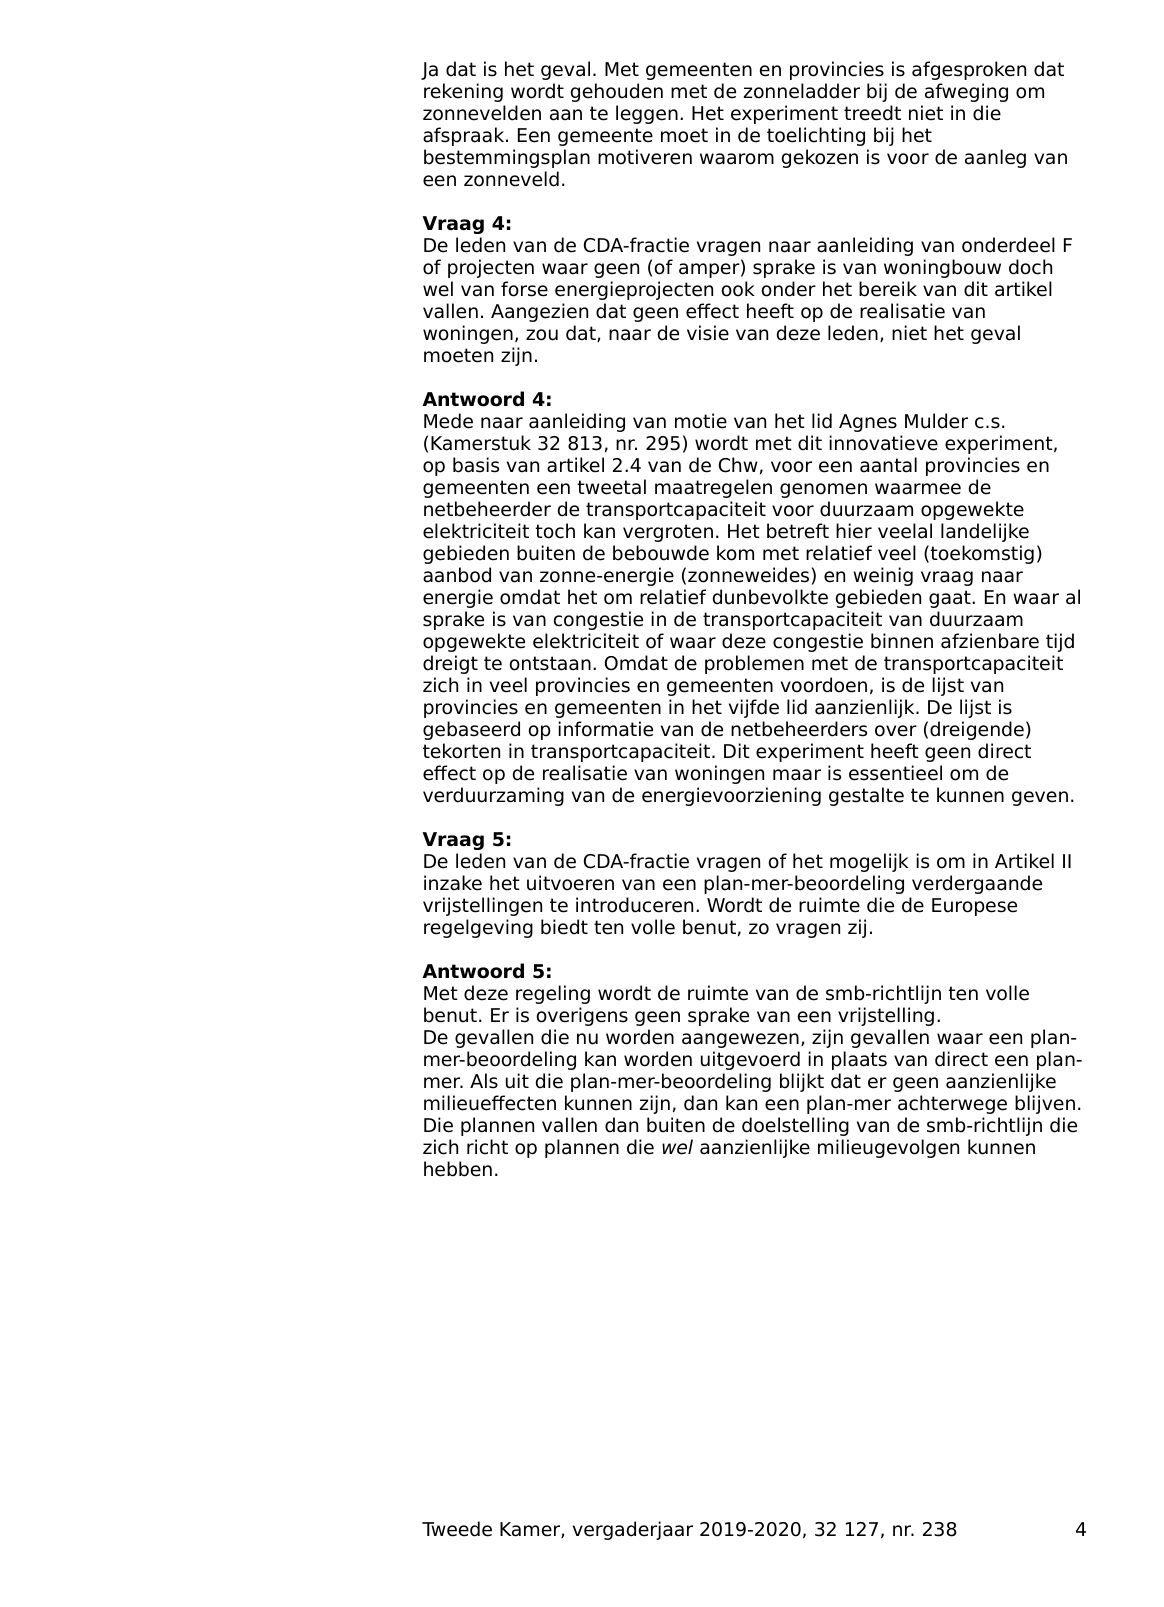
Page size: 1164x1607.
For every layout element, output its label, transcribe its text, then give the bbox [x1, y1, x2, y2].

text Mede naar aanleiding van motie van het lid Agnes Mulder c.s. (Kamerstuk 32 813, nr. 295) wordt met dit innovatieve experiment, op basis van artikel 2.4 van de Chw, voor een aantal provincies en gemeenten een tweetal maatregelen genomen waarmee de netbeheerder de transportcapaciteit voor duurzaam opgewekte elektriciteit toch kan vergroten. Het betreft hier veelal landelijke gebieden buiten de bebouwde kom met relatief veel (toekomstig) aanbod van zonne-energie (zonneweides) en weinig vraag naar energie omdat het om relatief dunbevolkte gebieden gaat. En waar al sprake is van congestie in de transportcapaciteit van duurzaam opgewekte elektriciteit of waar deze congestie binnen afzienbare tijd dreigt te ontstaan. Omdat de problemen met de transportcapaciteit zich in veel provincies en gemeenten voordoen, is de lijst van provincies en gemeenten in het vijfde lid aanzienlijk. De lijst is gebaseerd op informatie van de netbeheerders over (dreigende) tekorten in transportcapaciteit. Dit experiment heeft geen direct effect op de realisatie van woningen maar is essentieel om de verduurzaming van de energievoorziening gestalte te kunnen geven. [422, 411, 1087, 807]
text Ja dat is het geval. Met gemeenten en provincies is afgesproken dat rekening wordt gehouden met de zonneladder bij de afweging om zonnevelden aan te leggen. Het experiment treedt niet in die afspraak. Een gemeente moet in de toelichting bij het bestemmingsplan motiveren waarom gekozen is voor de aanleg van een zonneveld. [422, 59, 1087, 191]
text Antwoord 4: [422, 389, 1087, 411]
text Antwoord 5: [422, 961, 1087, 983]
text De gevallen die nu worden aangewezen, zijn gevallen waar een plan-mer-beoordeling kan worden uitgevoerd in plaats van direct een plan-mer. Als uit die plan-mer-beoordeling blijkt dat er geen aanzienlijke milieueffecten kunnen zijn, dan kan een plan-mer achterwege blijven. Die plannen vallen dan buiten de doelstelling van de smb-richtlijn die zich richt op plannen die wel aanzienlijke milieugevolgen kunnen hebben. [422, 1027, 1087, 1181]
text Met deze regeling wordt de ruimte van de smb-richtlijn ten volle benut. Er is overigens geen sprake van een vrijstelling. [422, 983, 1087, 1027]
text De leden van de CDA-fractie vragen of het mogelijk is om in Artikel II inzake het uitvoeren van een plan-mer-beoordeling verdergaande vrijstellingen te introduceren. Wordt de ruimte die de Europese regelgeving biedt ten volle benut, zo vragen zij. [422, 851, 1087, 939]
text Vraag 5: [422, 829, 1087, 851]
text Vraag 4: [422, 213, 1087, 235]
text De leden van de CDA-fractie vragen naar aanleiding van onderdeel F of projecten waar geen (of amper) sprake is van woningbouw doch wel van forse energieprojecten ook onder het bereik van dit artikel vallen. Aangezien dat geen effect heeft op de realisatie van woningen, zou dat, naar de visie van deze leden, niet het geval moeten zijn. [422, 235, 1087, 367]
